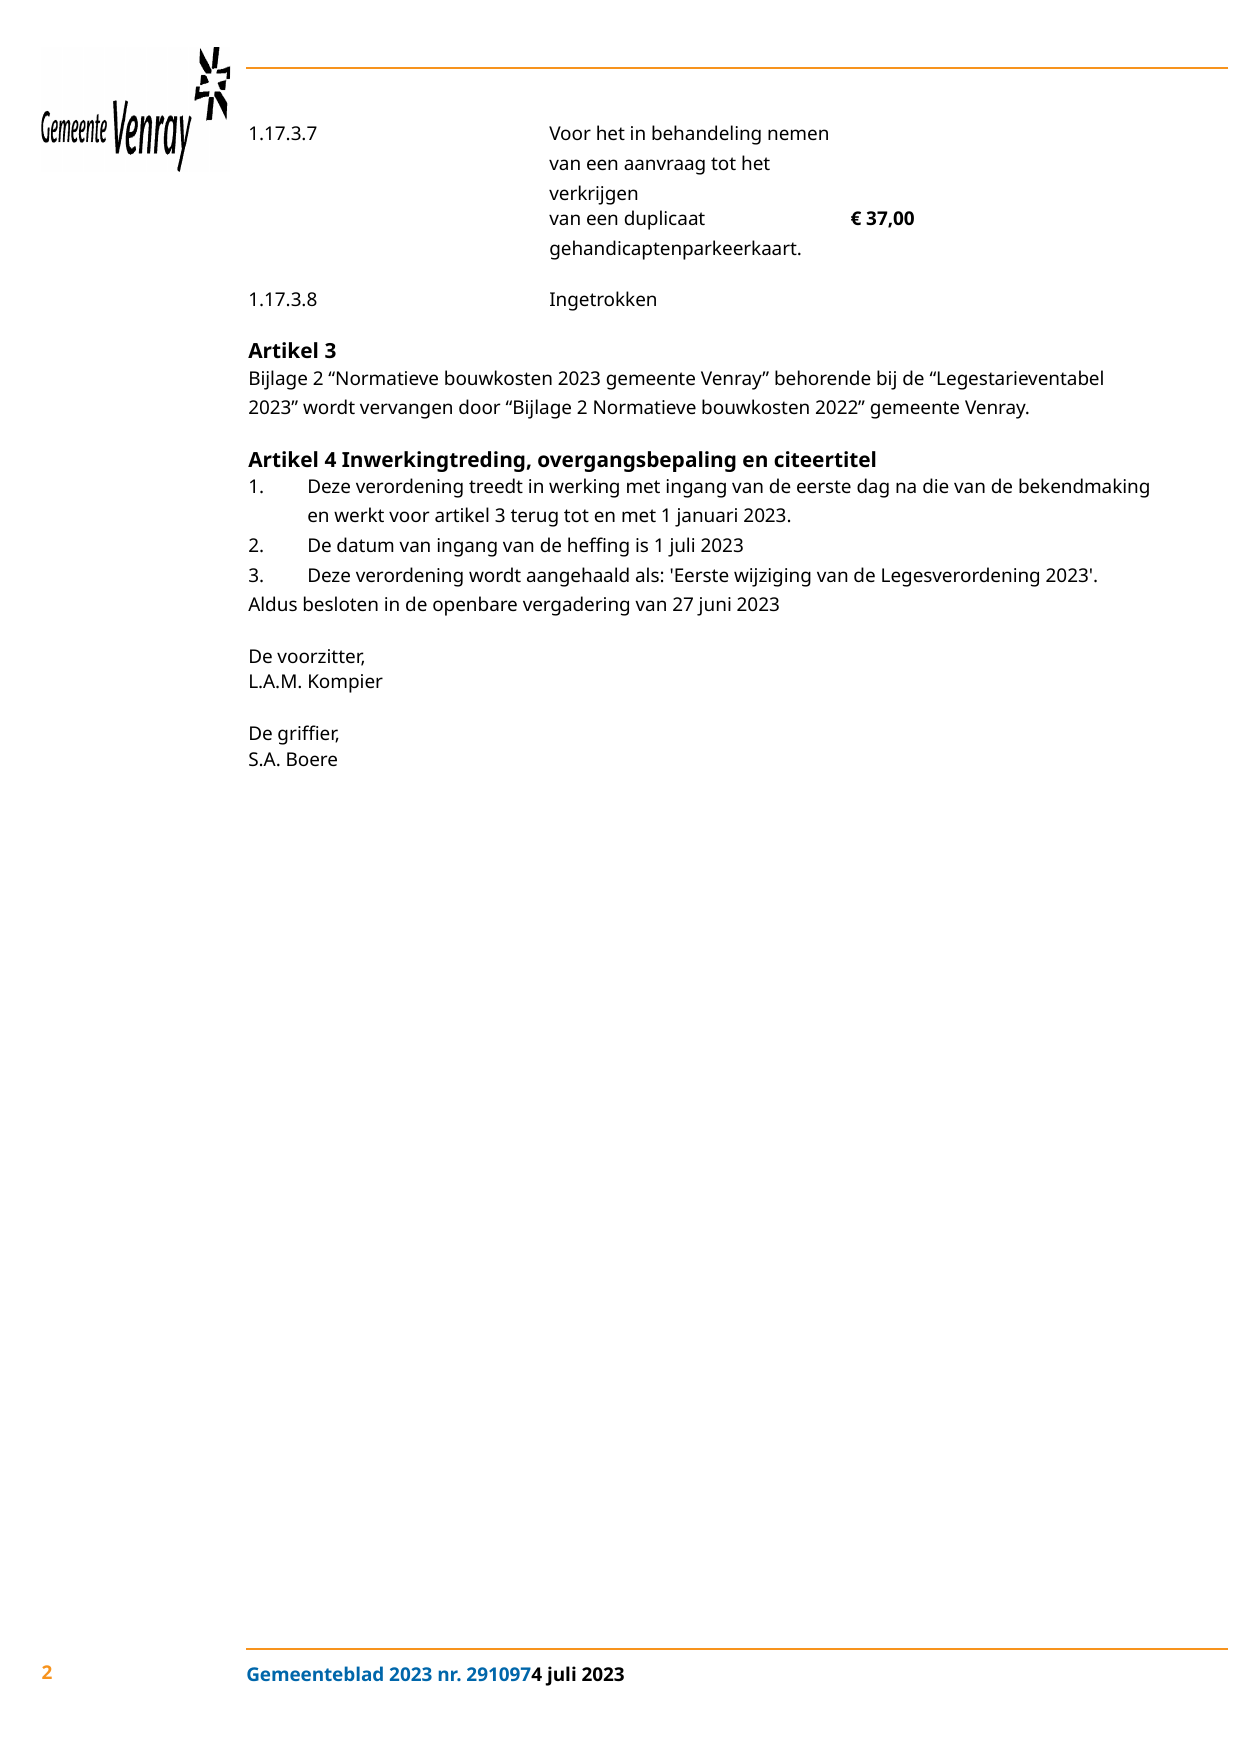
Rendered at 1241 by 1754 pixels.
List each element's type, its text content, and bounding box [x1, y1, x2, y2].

list Deze verordening treedt in werking met ingang van de eerste dag na die van de bekendmaking en werkt voor artikel 3 terug tot en met 1 januari 2023. [248, 473, 1152, 528]
table_cell Ingetrokken [549, 286, 850, 312]
list Deze verordening wordt aangehaald als: 'Eerste wijziging van de Legesverordening 2023'. [248, 562, 1152, 588]
table_cell [850, 261, 1152, 286]
table_cell [850, 286, 1152, 312]
text Aldus besloten in de openbare vergadering van 27 juni 2023 [248, 591, 1152, 617]
table_cell [850, 95, 1152, 121]
table_cell [850, 121, 1152, 205]
list De datum van ingang van de heffing is 1 juli 2023 [248, 532, 1152, 558]
table_cell € 37,00 [850, 205, 1152, 261]
text Artikel 4 Inwerkingtreding, overgangsbepaling en citeertitel [248, 445, 1152, 473]
table_cell van een duplicaat gehandicaptenparkeerkaart. [549, 205, 850, 261]
table_cell 1.17.3.7 [248, 121, 549, 205]
table_cell [248, 95, 549, 121]
table_cell [549, 261, 850, 286]
text De griffier, [248, 720, 1152, 746]
text Bijlage 2 “Normatieve bouwkosten 2023 gemeente Venray” behorende bij de “Legestarieventabel 2023” wordt vervangen door “Bijlage 2 Normatieve bouwkosten 2022” gemeente Venray. [248, 365, 1152, 420]
text Artikel 3 [248, 336, 1152, 365]
text S.A. Boere [248, 746, 1152, 772]
picture [41, 47, 231, 172]
table_cell [248, 205, 549, 261]
table_cell [248, 261, 549, 286]
table_cell Voor het in behandeling nemen van een aanvraag tot het verkrijgen [549, 121, 850, 205]
table_cell [549, 95, 850, 121]
text L.A.M. Kompier [248, 669, 1152, 694]
table_cell 1.17.3.8 [248, 286, 549, 312]
text De voorzitter, [248, 643, 1152, 669]
